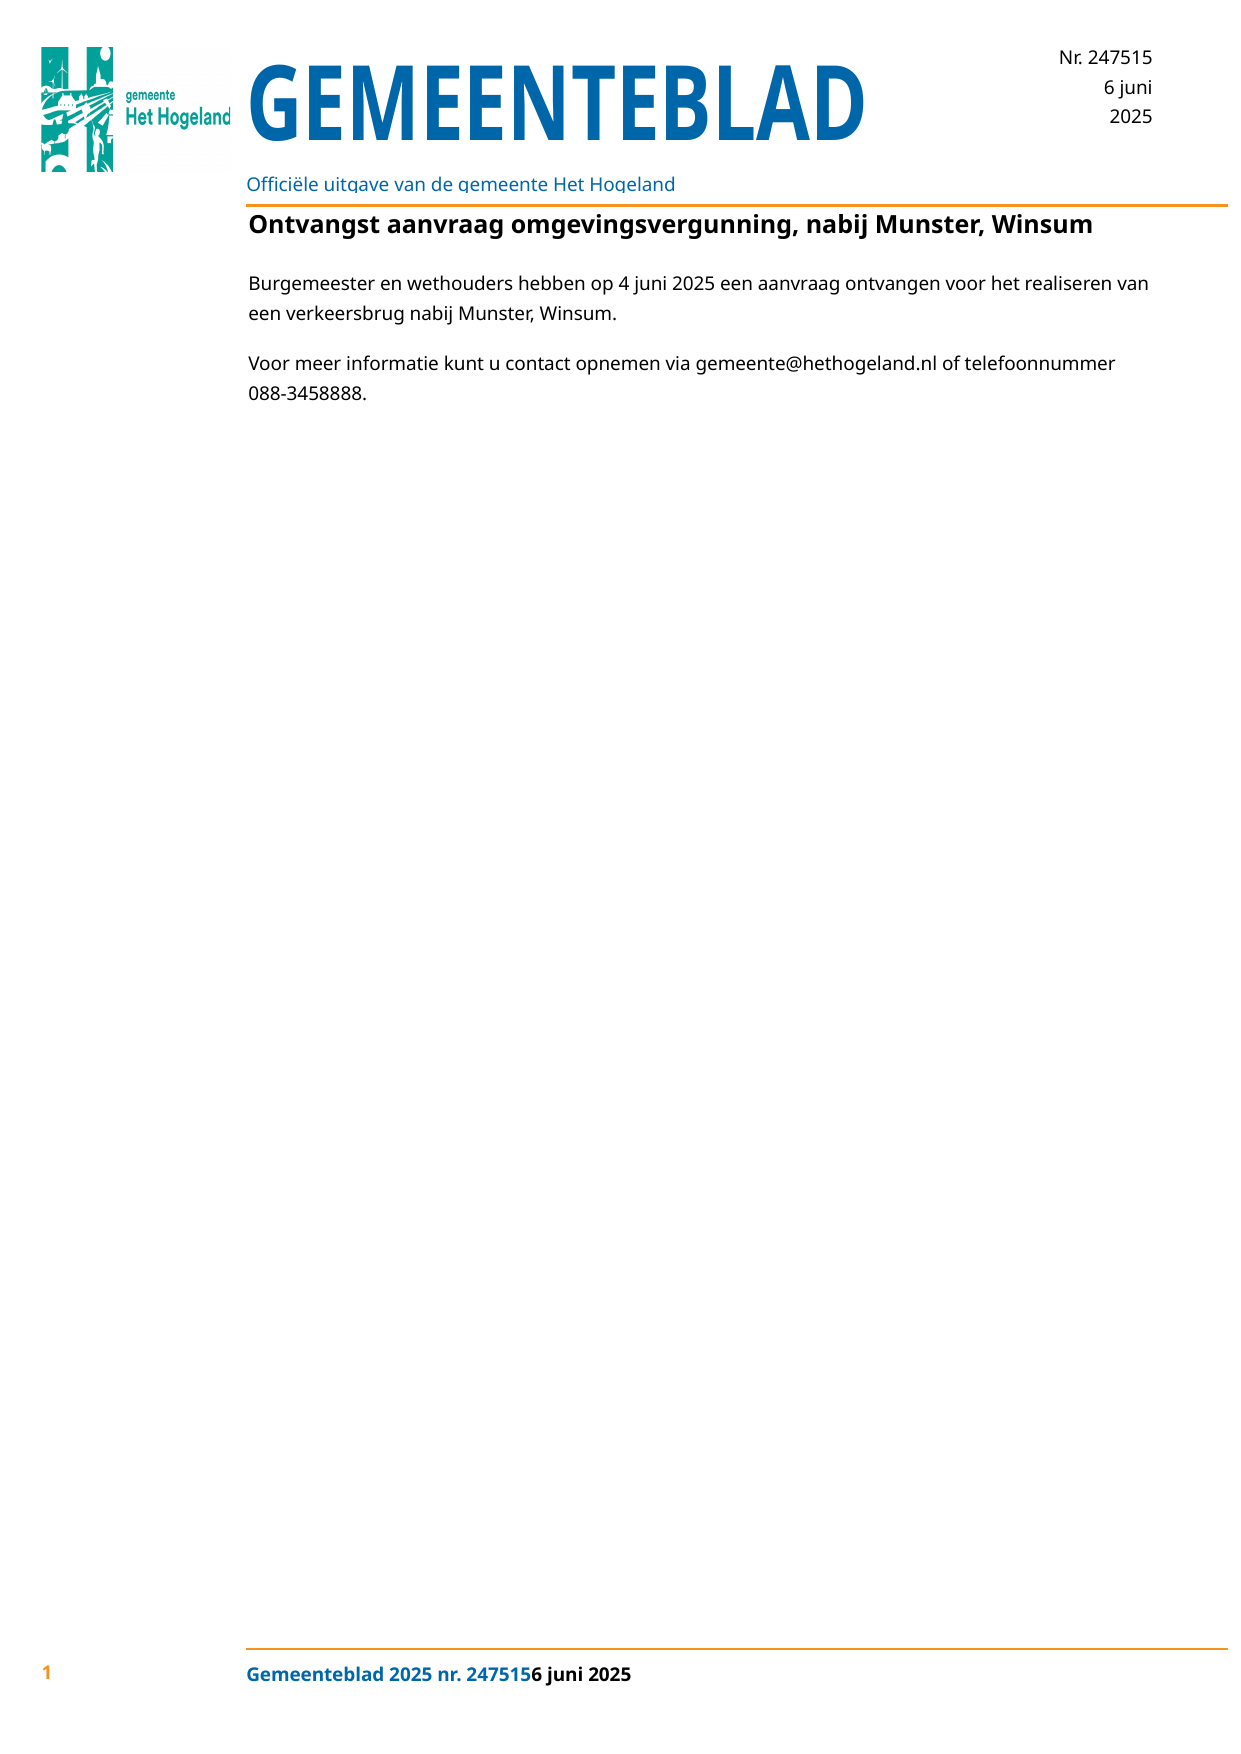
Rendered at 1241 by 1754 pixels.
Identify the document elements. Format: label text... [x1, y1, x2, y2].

text Ontvangst aanvraag omgevingsvergunning, nabij Munster, Winsum [248, 207, 1152, 241]
text Voor meer informatie kunt u contact opnemen via gemeente@hethogeland.nl of telefoonnummer 088-3458888. [248, 350, 1152, 406]
picture [41, 47, 231, 172]
text Burgemeester en wethouders hebben op 4 juni 2025 een aanvraag ontvangen voor het realiseren van een verkeersbrug nabij Munster, Winsum. [248, 270, 1152, 326]
